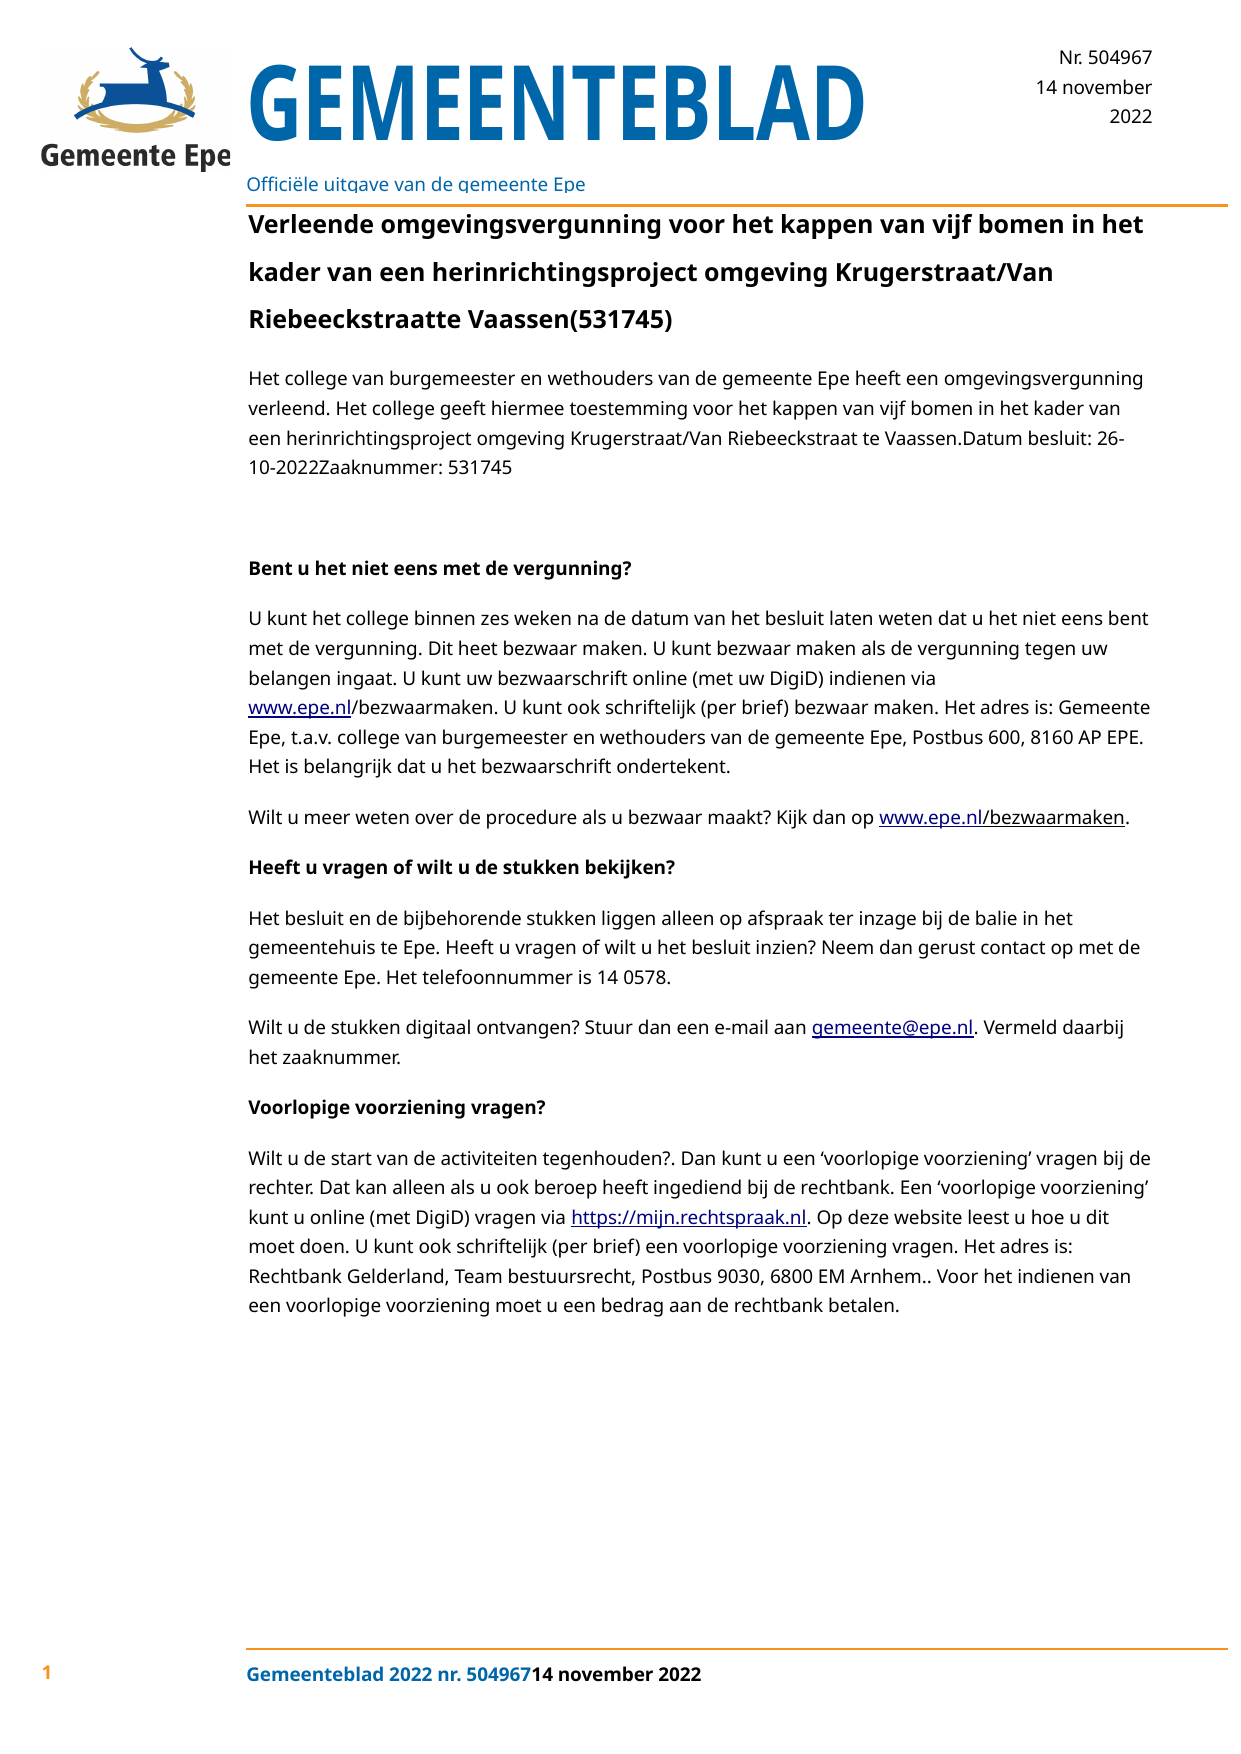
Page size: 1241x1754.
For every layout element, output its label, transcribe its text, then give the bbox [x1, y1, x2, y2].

text Bent u het niet eens met de vergunning? [248, 555, 1152, 581]
text Heeft u vragen of wilt u de stukken bekijken? [248, 854, 1152, 880]
text Voorlopige voorziening vragen? [248, 1094, 1152, 1120]
text Wilt u meer weten over de procedure als u bezwaar maakt? Kijk dan op www.epe.nl/bezwaarmaken. [248, 804, 1152, 829]
text Verleende omgevingsvergunning voor het kappen van vijf bomen in het kader van een herinrichtingsproject omgeving Krugerstraat/Van Riebeeckstraatte Vaassen(531745) [248, 207, 1152, 336]
text Wilt u de start van de activiteiten tegenhouden?. Dan kunt u een ‘voorlopige voorziening’ vragen bij de rechter. Dat kan alleen als u ook beroep heeft ingediend bij de rechtbank. Een ‘voorlopige voorziening’ kunt u online (met DigiD) vragen via https://mijn.rechtspraak.nl. Op deze website leest u hoe u dit moet doen. U kunt ook schriftelijk (per brief) een voorlopige voorziening vragen. Het adres is: Rechtbank Gelderland, Team bestuursrecht, Postbus 9030, 6800 EM Arnhem.. Voor het indienen van een voorlopige voorziening moet u een bedrag aan de rechtbank betalen. [248, 1145, 1152, 1318]
text U kunt het college binnen zes weken na de datum van het besluit laten weten dat u het niet eens bent met de vergunning. Dit heet bezwaar maken. U kunt bezwaar maken als de vergunning tegen uw belangen ingaat. U kunt uw bezwaarschrift online (met uw DigiD) indienen via www.epe.nl/bezwaarmaken. U kunt ook schriftelijk (per brief) bezwaar maken. Het adres is: Gemeente Epe, t.a.v. college van burgemeester en wethouders van de gemeente Epe, Postbus 600, 8160 AP EPE. Het is belangrijk dat u het bezwaarschrift ondertekent. [248, 606, 1152, 779]
text Wilt u de stukken digitaal ontvangen? Stuur dan een e-mail aan gemeente@epe.nl. Vermeld daarbij het zaaknummer. [248, 1014, 1152, 1069]
text Het besluit en de bijbehorende stukken liggen alleen op afspraak ter inzage bij de balie in het gemeentehuis te Epe. Heeft u vragen of wilt u het besluit inzien? Neem dan gerust contact op met de gemeente Epe. Het telefoonnummer is 14 0578. [248, 905, 1152, 989]
picture [41, 47, 231, 172]
text Het college van burgemeester en wethouders van de gemeente Epe heeft een omgevingsvergunning verleend. Het college geeft hiermee toestemming voor het kappen van vijf bomen in het kader van een herinrichtingsproject omgeving Krugerstraat/Van Riebeeckstraat te Vaassen.Datum besluit: 26-10-2022Zaaknummer: 531745 [248, 366, 1152, 480]
